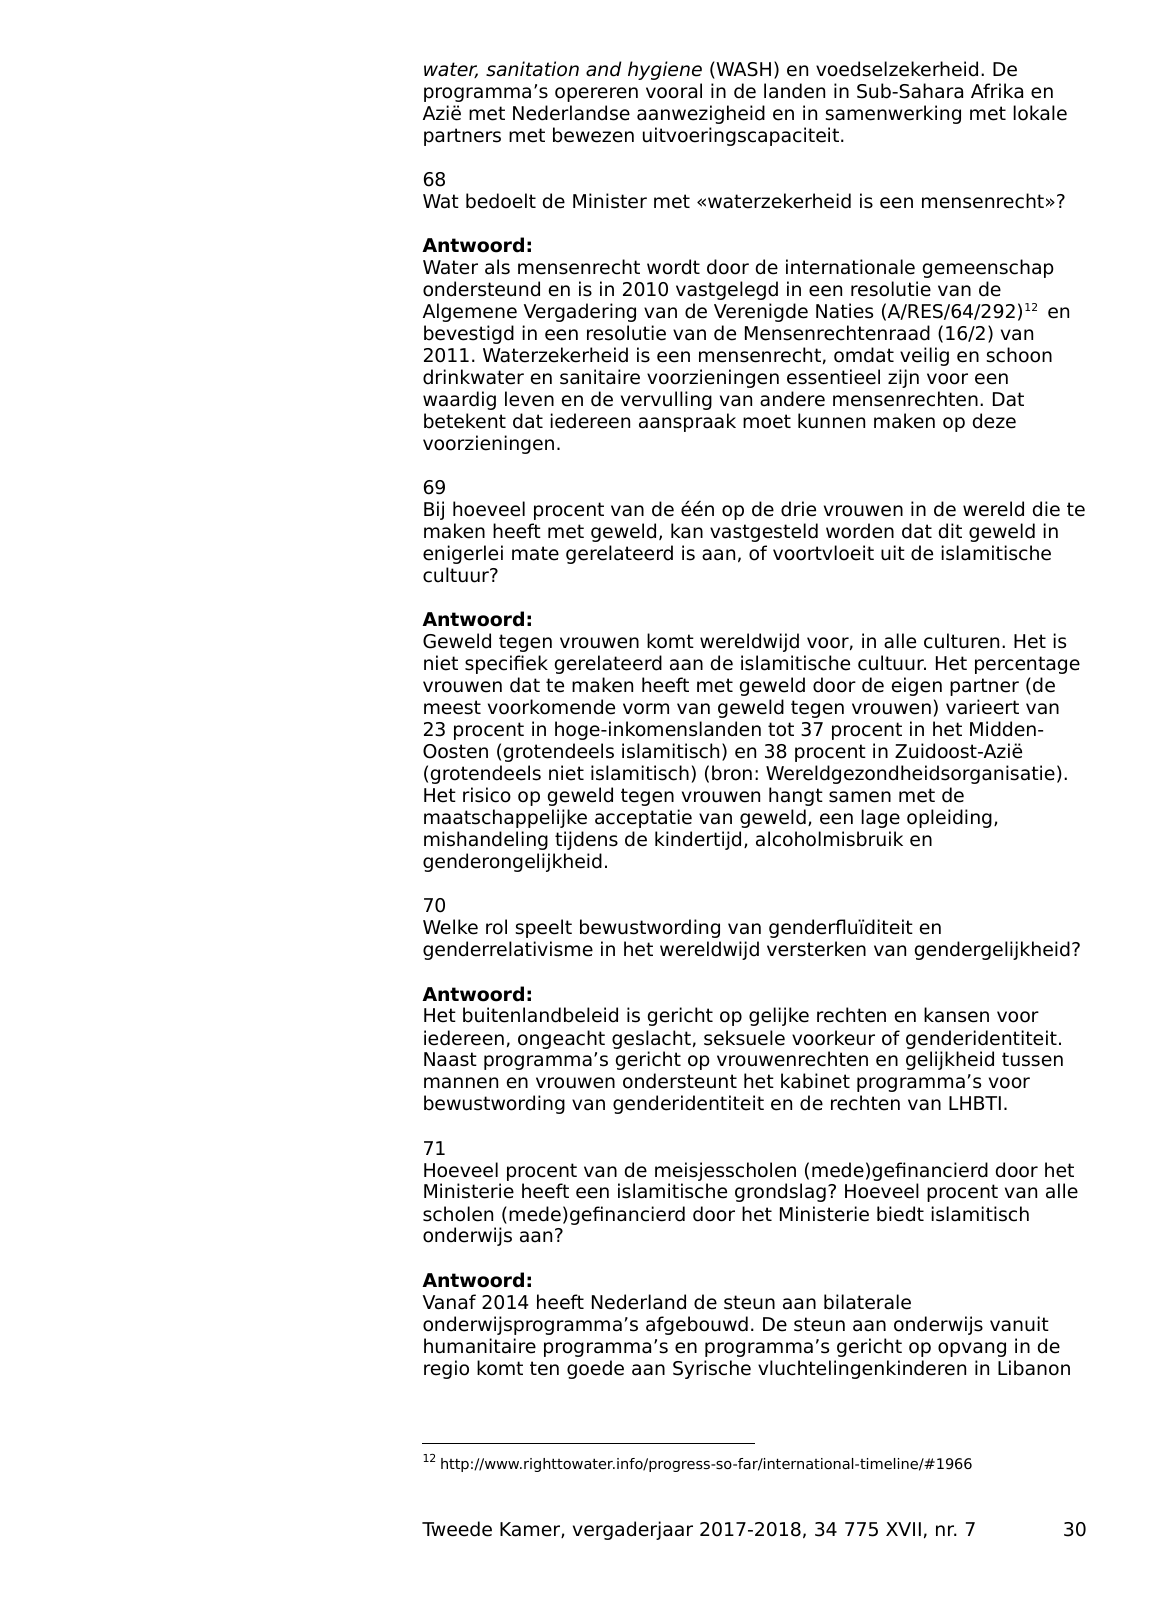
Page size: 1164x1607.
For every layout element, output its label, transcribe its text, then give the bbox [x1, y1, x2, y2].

text 69 [422, 477, 1087, 499]
text Wat bedoelt de Minister met «waterzekerheid is een mensenrecht»? [422, 191, 1087, 213]
text Antwoord: [422, 235, 1087, 257]
text 71 [422, 1137, 1087, 1159]
text Antwoord: [422, 609, 1087, 631]
text 70 [422, 895, 1087, 917]
text Vanaf 2014 heeft Nederland de steun aan bilaterale onderwijsprogramma’s afgebouwd. De steun aan onderwijs vanuit humanitaire programma’s en programma’s gericht op opvang in de regio komt ten goede aan Syrische vluchtelingenkinderen in Libanon [422, 1292, 1087, 1379]
text Water als mensenrecht wordt door de internationale gemeenschap ondersteund en is in 2010 vastgelegd in een resolutie van de Algemene Vergadering van de Verenigde Naties (A/RES/64/292) en bevestigd in een resolutie van de Mensenrechtenraad (16/2) van 2011. Waterzekerheid is een mensenrecht, omdat veilig en schoon drinkwater en sanitaire voorzieningen essentieel zijn voor een waardig leven en de vervulling van andere mensenrechten. Dat betekent dat iedereen aanspraak moet kunnen maken op deze voorzieningen. [422, 257, 1087, 455]
text Bij hoeveel procent van de één op de drie vrouwen in de wereld die te maken heeft met geweld, kan vastgesteld worden dat dit geweld in enigerlei mate gerelateerd is aan, of voortvloeit uit de islamitische cultuur? [422, 499, 1087, 587]
text Welke rol speelt bewustwording van genderfluïditeit en genderrelativisme in het wereldwijd versterken van gendergelijkheid? [422, 917, 1087, 961]
text 68 [422, 169, 1087, 191]
text Antwoord: [422, 1269, 1087, 1292]
text Hoeveel procent van de meisjesscholen (mede)gefinancierd door het Ministerie heeft een islamitische grondslag? Hoeveel procent van alle scholen (mede)gefinancierd door het Ministerie biedt islamitisch onderwijs aan? [422, 1159, 1087, 1247]
text Het buitenlandbeleid is gericht op gelijke rechten en kansen voor iedereen, ongeacht geslacht, seksuele voorkeur of genderidentiteit. Naast programma’s gericht op vrouwenrechten en gelijkheid tussen mannen en vrouwen ondersteunt het kabinet programma’s voor bewustwording van genderidentiteit en de rechten van LHBTI. [422, 1005, 1087, 1115]
text http://www.righttowater.info/progress-so-far/international-timeline/#1966 [422, 1452, 1087, 1474]
text Geweld tegen vrouwen komt wereldwijd voor, in alle culturen. Het is niet specifiek gerelateerd aan de islamitische cultuur. Het percentage vrouwen dat te maken heeft met geweld door de eigen partner (de meest voorkomende vorm van geweld tegen vrouwen) varieert van 23 procent in hoge-inkomenslanden tot 37 procent in het Midden-Oosten (grotendeels islamitisch) en 38 procent in Zuidoost-Azië (grotendeels niet islamitisch) (bron: Wereldgezondheidsorganisatie). Het risico op geweld tegen vrouwen hangt samen met de maatschappelijke acceptatie van geweld, een lage opleiding, mishandeling tijdens de kindertijd, alcoholmisbruik en genderongelijkheid. [422, 631, 1087, 873]
text water, sanitation and hygiene (WASH) en voedselzekerheid. De programma’s opereren vooral in de landen in Sub-Sahara Afrika en Azië met Nederlandse aanwezigheid en in samenwerking met lokale partners met bewezen uitvoeringscapaciteit. [422, 59, 1087, 147]
text Antwoord: [422, 983, 1087, 1005]
